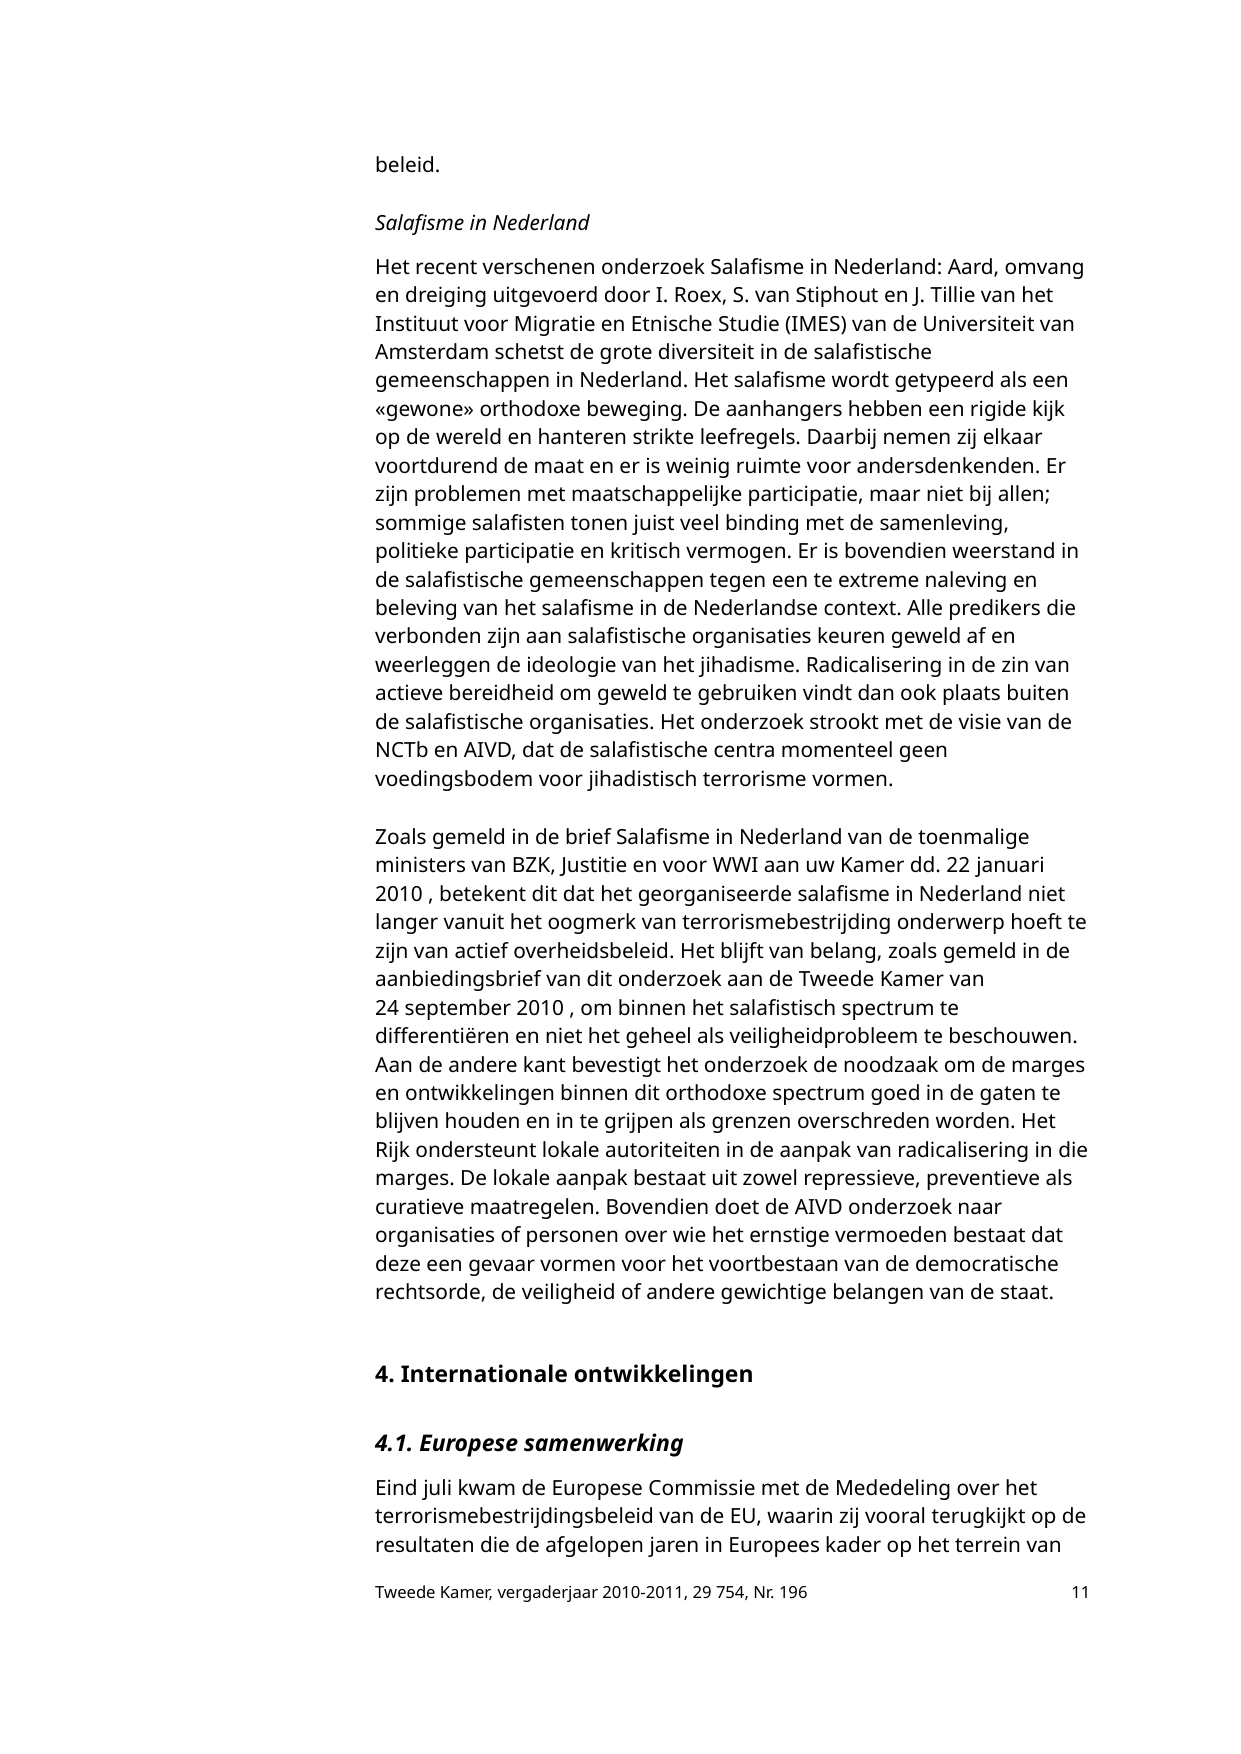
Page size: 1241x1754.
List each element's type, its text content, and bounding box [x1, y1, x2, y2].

subtitle 4.1. Europese samenwerking [375, 1427, 1090, 1458]
text Zoals gemeld in de brief Salafisme in Nederland van de toenmalige ministers van BZK, Justitie en voor WWI aan uw Kamer dd. 22 januari 2010 , betekent dit dat het georganiseerde salafisme in Nederland niet langer vanuit het oogmerk van terrorismebestrijding onderwerp hoeft te zijn van actief overheidsbeleid. Het blijft van belang, zoals gemeld in de aanbiedingsbrief van dit onderzoek aan de Tweede Kamer van 24 september 2010 , om binnen het salafistisch spectrum te differentiëren en niet het geheel als veiligheidprobleem te beschouwen. Aan de andere kant bevestigt het onderzoek de noodzaak om de marges en ontwikkelingen binnen dit orthodoxe spectrum goed in de gaten te blijven houden en in te grijpen als grenzen overschreden worden. Het Rijk ondersteunt lokale autoriteiten in de aanpak van radicalisering in die marges. De lokale aanpak bestaat uit zowel repressieve, preventieve als curatieve maatregelen. Bovendien doet de AIVD onderzoek naar organisaties of personen over wie het ernstige vermoeden bestaat dat deze een gevaar vormen voor het voortbestaan van de democratische rechtsorde, de veiligheid of andere gewichtige belangen van de staat. [375, 822, 1090, 1306]
text Eind juli kwam de Europese Commissie met de Mededeling over het terrorismebestrijdingsbeleid van de EU, waarin zij vooral terugkijkt op de resultaten die de afgelopen jaren in Europees kader op het terrein van [375, 1473, 1090, 1558]
subtitle 4. Internationale ontwikkelingen [375, 1358, 1090, 1389]
text beleid. [375, 150, 1090, 178]
text Het recent verschenen onderzoek Salafisme in Nederland: Aard, omvang en dreiging uitgevoerd door I. Roex, S. van Stiphout en J. Tillie van het Instituut voor Migratie en Etnische Studie (IMES) van de Universiteit van Amsterdam schetst de grote diversiteit in de salafistische gemeenschappen in Nederland. Het salafisme wordt getypeerd als een «gewone» orthodoxe beweging. De aanhangers hebben een rigide kijk op de wereld en hanteren strikte leefregels. Daarbij nemen zij elkaar voortdurend de maat en er is weinig ruimte voor andersdenkenden. Er zijn problemen met maatschappelijke participatie, maar niet bij allen; sommige salafisten tonen juist veel binding met de samenleving, politieke participatie en kritisch vermogen. Er is bovendien weerstand in de salafistische gemeenschappen tegen een te extreme naleving en beleving van het salafisme in de Nederlandse context. Alle predikers die verbonden zijn aan salafistische organisaties keuren geweld af en weerleggen de ideologie van het jihadisme. Radicalisering in de zin van actieve bereidheid om geweld te gebruiken vindt dan ook plaats buiten de salafistische organisaties. Het onderzoek strookt met de visie van de NCTb en AIVD, dat de salafistische centra momenteel geen voedingsbodem voor jihadistisch terrorisme vormen. [375, 252, 1090, 792]
text Salafisme in Nederland [375, 208, 1090, 237]
